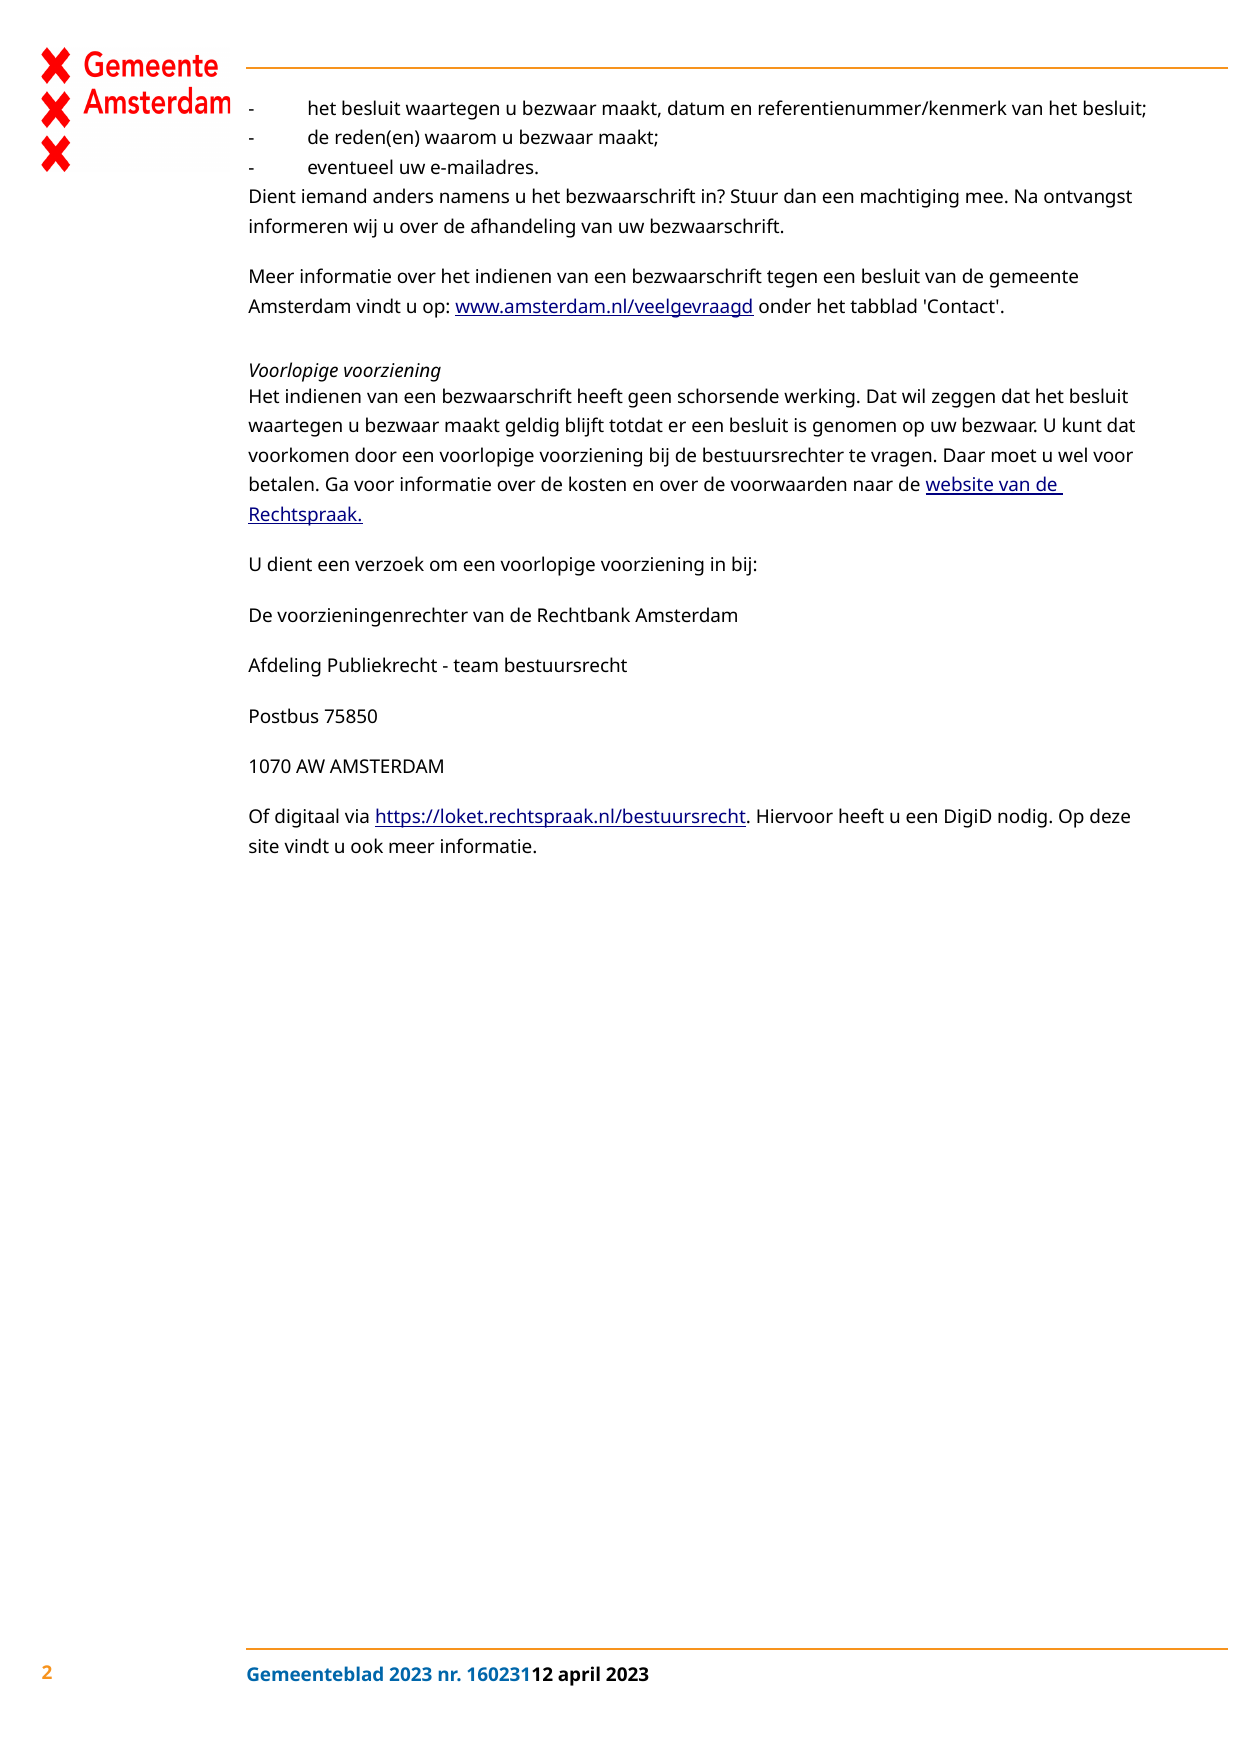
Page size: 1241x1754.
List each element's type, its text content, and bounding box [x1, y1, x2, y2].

text De voorzieningenrechter van de Rechtbank Amsterdam [248, 602, 1152, 628]
text Postbus 75850 [248, 703, 1152, 728]
text Het indienen van een bezwaarschrift heeft geen schorsende werking. Dat wil zeggen dat het besluit waartegen u bezwaar maakt geldig blijft totdat er een besluit is genomen op uw bezwaar. U kunt dat voorkomen door een voorlopige voorziening bij de bestuursrechter te vragen. Daar moet u wel voor betalen. Ga voor informatie over de kosten en over de voorwaarden naar de website van de Rechtspraak. [248, 383, 1152, 527]
text 1070 AW AMSTERDAM [248, 753, 1152, 779]
list eventueel uw e-mailadres. [248, 154, 1152, 180]
picture [41, 47, 231, 172]
text Voorlopige voorziening [248, 357, 1152, 383]
text Afdeling Publiekrecht - team bestuursrecht [248, 652, 1152, 678]
text Of digitaal via https://loket.rechtspraak.nl/bestuursrecht. Hiervoor heeft u een DigiD nodig. Op deze site vindt u ook meer informatie. [248, 804, 1152, 859]
text Meer informatie over het indienen van een bezwaarschrift tegen een besluit van de gemeente Amsterdam vindt u op: www.amsterdam.nl/veelgevraagd onder het tabblad 'Contact'. [248, 263, 1152, 319]
text Dient iemand anders namens u het bezwaarschrift in? Stuur dan een machtiging mee. Na ontvangst informeren wij u over de afhandeling van uw bezwaarschrift. [248, 183, 1152, 239]
text U dient een verzoek om een voorlopige voorziening in bij: [248, 552, 1152, 577]
list de reden(en) waarom u bezwaar maakt; [248, 124, 1152, 150]
list het besluit waartegen u bezwaar maakt, datum en referentienummer/kenmerk van het besluit; [248, 95, 1152, 121]
